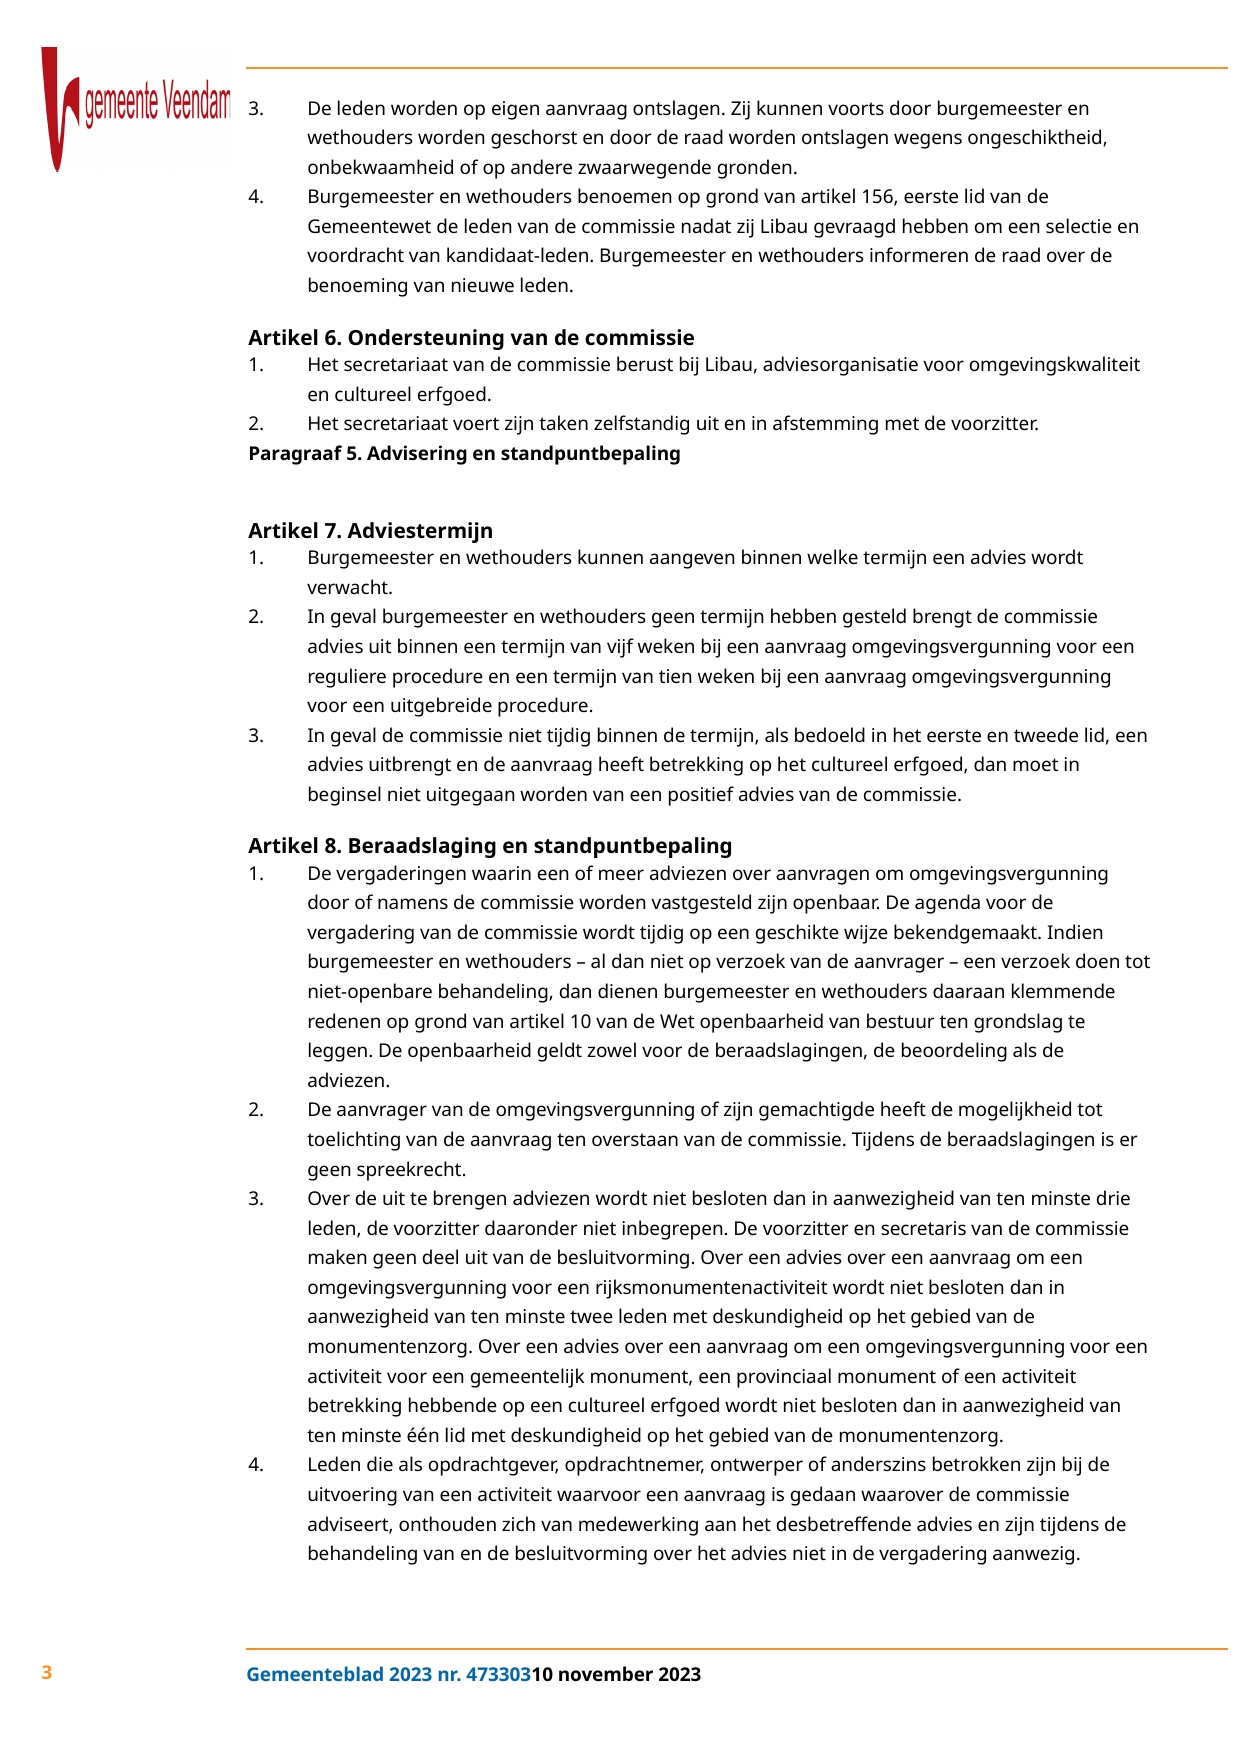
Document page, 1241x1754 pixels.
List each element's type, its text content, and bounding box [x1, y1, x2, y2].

list De vergaderingen waarin een of meer adviezen over aanvragen om omgevingsvergunning door of namens de commissie worden vastgesteld zijn openbaar. De agenda voor de vergadering van de commissie wordt tijdig op een geschikte wijze bekendgemaakt. Indien burgemeester en wethouders – al dan niet op verzoek van de aanvrager – een verzoek doen tot niet-openbare behandeling, dan dienen burgemeester en wethouders daaraan klemmende redenen op grond van artikel 10 van de Wet openbaarheid van bestuur ten grondslag te leggen. De openbaarheid geldt zowel voor de beraadslagingen, de beoordeling als de adviezen. [248, 860, 1152, 1093]
picture [41, 47, 231, 172]
list Leden die als opdrachtgever, opdrachtnemer, ontwerper of anderszins betrokken zijn bij de uitvoering van een activiteit waarvoor een aanvraag is gedaan waarover de commissie adviseert, onthouden zich van medewerking aan het desbetreffende advies en zijn tijdens de behandeling van en de besluitvorming over het advies niet in de vergadering aanwezig. [248, 1452, 1152, 1566]
list De aanvrager van de omgevingsvergunning of zijn gemachtigde heeft de mogelijkheid tot toelichting van de aanvraag ten overstaan van de commissie. Tijdens de beraadslagingen is er geen spreekrecht. [248, 1097, 1152, 1182]
list De leden worden op eigen aanvraag ontslagen. Zij kunnen voorts door burgemeester en wethouders worden geschorst en door de raad worden ontslagen wegens ongeschiktheid, onbekwaamheid of op andere zwaarwegende gronden. [248, 95, 1152, 180]
list In geval burgemeester en wethouders geen termijn hebben gesteld brengt de commissie advies uit binnen een termijn van vijf weken bij een aanvraag omgevingsvergunning voor een reguliere procedure en een termijn van tien weken bij een aanvraag omgevingsvergunning voor een uitgebreide procedure. [248, 604, 1152, 718]
list Burgemeester en wethouders benoemen op grond van artikel 156, eerste lid van de Gemeentewet de leden van de commissie nadat zij Libau gevraagd hebben om een selectie en voordracht van kandidaat-leden. Burgemeester en wethouders informeren de raad over de benoeming van nieuwe leden. [248, 183, 1152, 298]
list In geval de commissie niet tijdig binnen de termijn, als bedoeld in het eerste en tweede lid, een advies uitbrengt en de aanvraag heeft betrekking op het cultureel erfgoed, dan moet in beginsel niet uitgegaan worden van een positief advies van de commissie. [248, 722, 1152, 807]
list Burgemeester en wethouders kunnen aangeven binnen welke termijn een advies wordt verwacht. [248, 544, 1152, 600]
text Paragraaf 5. Advisering en standpuntbepaling [248, 440, 1152, 466]
list Het secretariaat van de commissie berust bij Libau, adviesorganisatie voor omgevingskwaliteit en cultureel erfgoed. [248, 351, 1152, 406]
list Over de uit te brengen adviezen wordt niet besloten dan in aanwezigheid van ten minste drie leden, de voorzitter daaronder niet inbegrepen. De voorzitter en secretaris van de commissie maken geen deel uit van de besluitvorming. Over een advies over een aanvraag om een omgevingsvergunning voor een rijksmonumentenactiviteit wordt niet besloten dan in aanwezigheid van ten minste twee leden met deskundigheid op het gebied van de monumentenzorg. Over een advies over een aanvraag om een omgevingsvergunning voor een activiteit voor een gemeentelijk monument, een provinciaal monument of een activiteit betrekking hebbende op een cultureel erfgoed wordt niet besloten dan in aanwezigheid van ten minste één lid met deskundigheid op het gebied van de monumentenzorg. [248, 1185, 1152, 1448]
text Artikel 7. Adviestermijn [248, 516, 1152, 544]
text Artikel 6. Ondersteuning van de commissie [248, 323, 1152, 351]
text Artikel 8. Beraadslaging en standpuntbepaling [248, 832, 1152, 860]
list Het secretariaat voert zijn taken zelfstandig uit en in afstemming met de voorzitter. [248, 410, 1152, 436]
